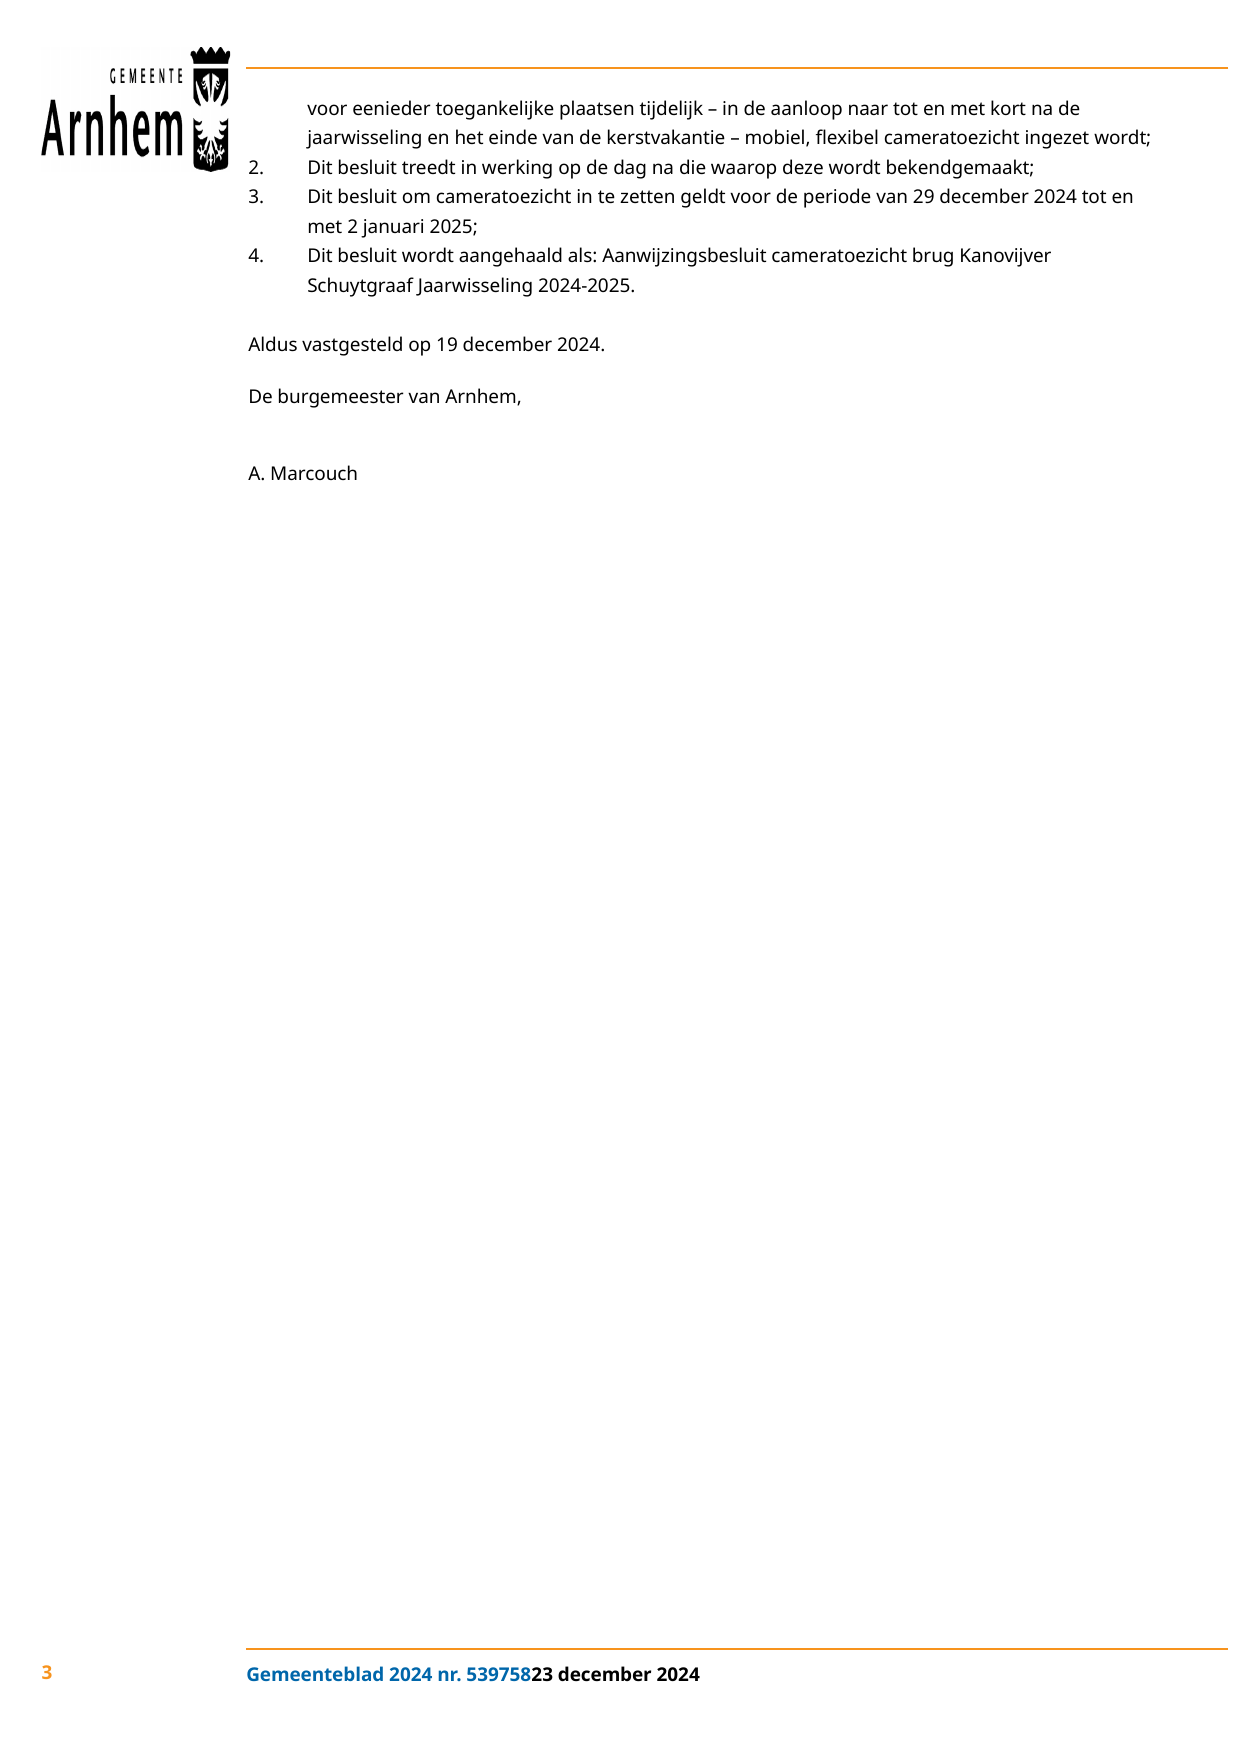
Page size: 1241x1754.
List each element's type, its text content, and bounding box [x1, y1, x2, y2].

text A. Marcouch [248, 460, 1152, 486]
picture [41, 47, 231, 172]
list Dit besluit om cameratoezicht in te zetten geldt voor de periode van 29 december 2024 tot en met 2 januari 2025; [248, 183, 1152, 239]
list voor eenieder toegankelijke plaatsen tijdelijk – in de aanloop naar tot en met kort na de jaarwisseling en het einde van de kerstvakantie – mobiel, flexibel cameratoezicht ingezet wordt; [248, 95, 1152, 150]
list Dit besluit wordt aangehaald als: Aanwijzingsbesluit cameratoezicht brug Kanovijver Schuytgraaf Jaarwisseling 2024-2025. [248, 243, 1152, 298]
list Dit besluit treedt in werking op de dag na die waarop deze wordt bekendgemaakt; [248, 154, 1152, 180]
text Aldus vastgesteld op 19 december 2024. [248, 331, 1152, 357]
text De burgemeester van Arnhem, [248, 383, 1152, 409]
